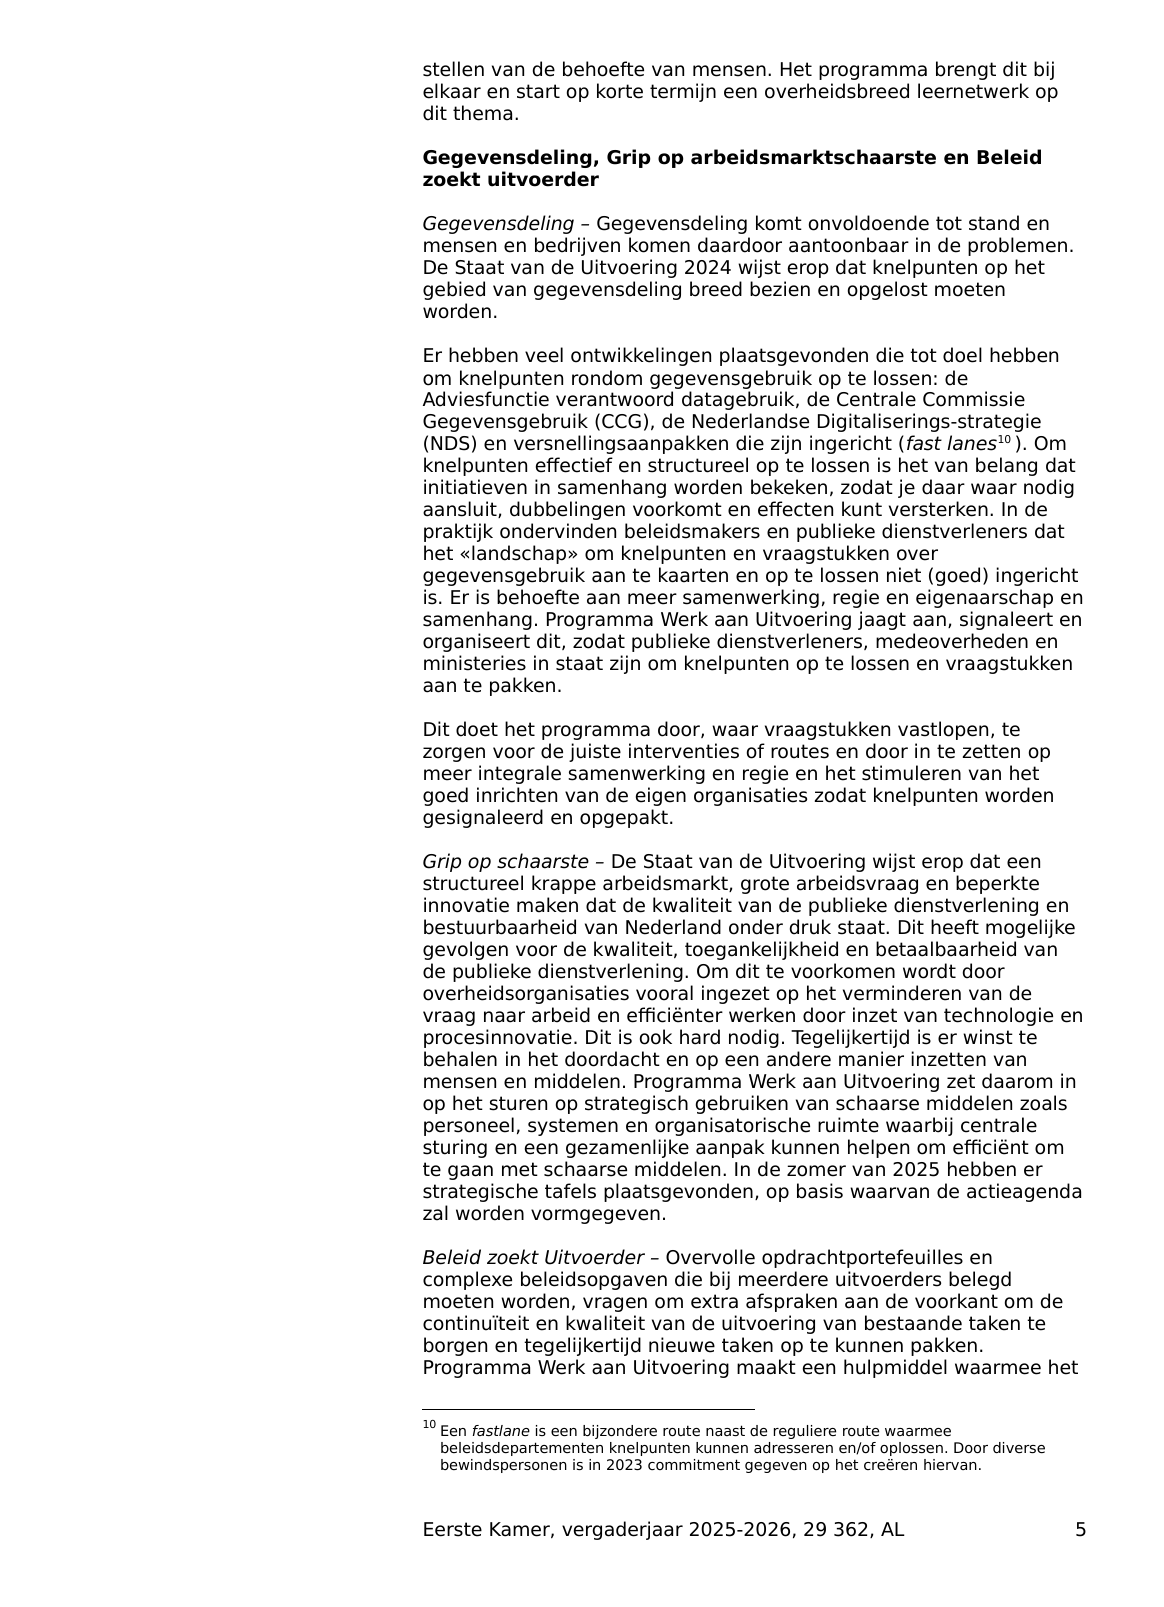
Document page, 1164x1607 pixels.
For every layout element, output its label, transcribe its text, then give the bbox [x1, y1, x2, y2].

text Gegevensdeling – Gegevensdeling komt onvoldoende tot stand en mensen en bedrijven komen daardoor aantoonbaar in de problemen. De Staat van de Uitvoering 2024 wijst erop dat knelpunten op het gebied van gegevensdeling breed bezien en opgelost moeten worden. [422, 213, 1087, 323]
text Er hebben veel ontwikkelingen plaatsgevonden die tot doel hebben om knelpunten rondom gegevensgebruik op te lossen: de Adviesfunctie verantwoord datagebruik, de Centrale Commissie Gegevensgebruik (CCG), de Nederlandse Digitaliserings-strategie (NDS) en versnellingsaanpakken die zijn ingericht (fast lanes). Om knelpunten effectief en structureel op te lossen is het van belang dat initiatieven in samenhang worden bekeken, zodat je daar waar nodig aansluit, dubbelingen voorkomt en effecten kunt versterken. In de praktijk ondervinden beleidsmakers en publieke dienstverleners dat het «landschap» om knelpunten en vraagstukken over gegevensgebruik aan te kaarten en op te lossen niet (goed) ingericht is. Er is behoefte aan meer samenwerking, regie en eigenaarschap en samenhang. Programma Werk aan Uitvoering jaagt aan, signaleert en organiseert dit, zodat publieke dienstverleners, medeoverheden en ministeries in staat zijn om knelpunten op te lossen en vraagstukken aan te pakken. [422, 345, 1087, 697]
text Dit doet het programma door, waar vraagstukken vastlopen, te zorgen voor de juiste interventies of routes en door in te zetten op meer integrale samenwerking en regie en het stimuleren van het goed inrichten van de eigen organisaties zodat knelpunten worden gesignaleerd en opgepakt. [422, 719, 1087, 829]
text Grip op schaarste – De Staat van de Uitvoering wijst erop dat een structureel krappe arbeidsmarkt, grote arbeidsvraag en beperkte innovatie maken dat de kwaliteit van de publieke dienstverlening en bestuurbaarheid van Nederland onder druk staat. Dit heeft mogelijke gevolgen voor de kwaliteit, toegankelijkheid en betaalbaarheid van de publieke dienstverlening. Om dit te voorkomen wordt door overheidsorganisaties vooral ingezet op het verminderen van de vraag naar arbeid en efficiënter werken door inzet van technologie en procesinnovatie. Dit is ook hard nodig. Tegelijkertijd is er winst te behalen in het doordacht en op een andere manier inzetten van mensen en middelen. Programma Werk aan Uitvoering zet daarom in op het sturen op strategisch gebruiken van schaarse middelen zoals personeel, systemen en organisatorische ruimte waarbij centrale sturing en een gezamenlijke aanpak kunnen helpen om efficiënt om te gaan met schaarse middelen. In de zomer van 2025 hebben er strategische tafels plaatsgevonden, op basis waarvan de actieagenda zal worden vormgegeven. [422, 851, 1087, 1225]
text Een fastlane is een bijzondere route naast de reguliere route waarmee beleidsdepartementen knelpunten kunnen adresseren en/of oplossen. Door diverse bewindspersonen is in 2023 commitment gegeven op het creëren hiervan. [422, 1418, 1087, 1474]
text stellen van de behoefte van mensen. Het programma brengt dit bij elkaar en start op korte termijn een overheidsbreed leernetwerk op dit thema. [422, 59, 1087, 125]
text Beleid zoekt Uitvoerder – Overvolle opdrachtportefeuilles en complexe beleidsopgaven die bij meerdere uitvoerders belegd moeten worden, vragen om extra afspraken aan de voorkant om de continuïteit en kwaliteit van de uitvoering van bestaande taken te borgen en tegelijkertijd nieuwe taken op te kunnen pakken. Programma Werk aan Uitvoering maakt een hulpmiddel waarmee het [422, 1247, 1087, 1379]
subtitle Gegevensdeling, Grip op arbeidsmarktschaarste en Beleid zoekt uitvoerder [422, 147, 1087, 191]
